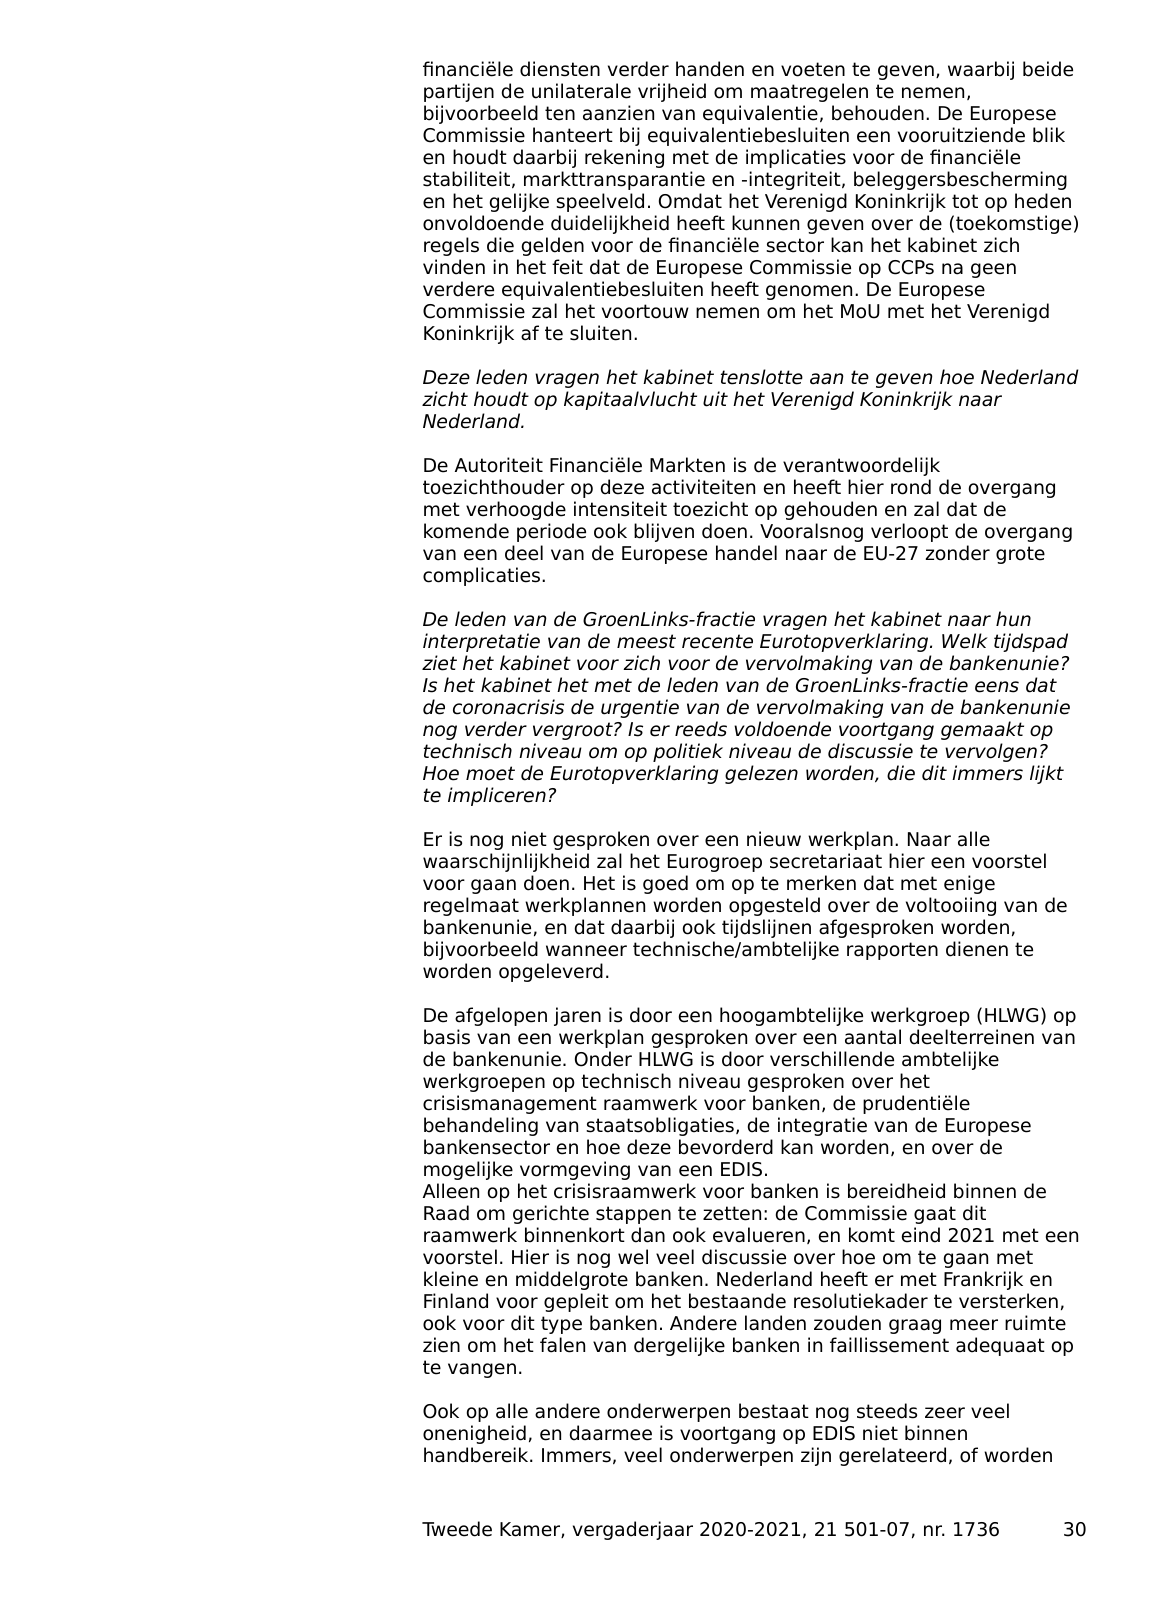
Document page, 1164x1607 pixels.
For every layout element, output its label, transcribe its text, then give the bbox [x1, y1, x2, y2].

text financiële diensten verder handen en voeten te geven, waarbij beide partijen de unilaterale vrijheid om maatregelen te nemen, bijvoorbeeld ten aanzien van equivalentie, behouden. De Europese Commissie hanteert bij equivalentiebesluiten een vooruitziende blik en houdt daarbij rekening met de implicaties voor de financiële stabiliteit, markttransparantie en -integriteit, beleggersbescherming en het gelijke speelveld. Omdat het Verenigd Koninkrijk tot op heden onvoldoende duidelijkheid heeft kunnen geven over de (toekomstige) regels die gelden voor de financiële sector kan het kabinet zich vinden in het feit dat de Europese Commissie op CCPs na geen verdere equivalentiebesluiten heeft genomen. De Europese Commissie zal het voortouw nemen om het MoU met het Verenigd Koninkrijk af te sluiten. [422, 59, 1087, 345]
text Alleen op het crisisraamwerk voor banken is bereidheid binnen de Raad om gerichte stappen te zetten: de Commissie gaat dit raamwerk binnenkort dan ook evalueren, en komt eind 2021 met een voorstel. Hier is nog wel veel discussie over hoe om te gaan met kleine en middelgrote banken. Nederland heeft er met Frankrijk en Finland voor gepleit om het bestaande resolutiekader te versterken, ook voor dit type banken. Andere landen zouden graag meer ruimte zien om het falen van dergelijke banken in faillissement adequaat op te vangen. [422, 1181, 1087, 1379]
text Deze leden vragen het kabinet tenslotte aan te geven hoe Nederland zicht houdt op kapitaalvlucht uit het Verenigd Koninkrijk naar Nederland. [422, 367, 1087, 433]
text De leden van de GroenLinks-fractie vragen het kabinet naar hun interpretatie van de meest recente Eurotopverklaring. Welk tijdspad ziet het kabinet voor zich voor de vervolmaking van de bankenunie? Is het kabinet het met de leden van de GroenLinks-fractie eens dat de coronacrisis de urgentie van de vervolmaking van de bankenunie nog verder vergroot? Is er reeds voldoende voortgang gemaakt op technisch niveau om op politiek niveau de discussie te vervolgen? Hoe moet de Eurotopverklaring gelezen worden, die dit immers lijkt te impliceren? [422, 609, 1087, 807]
text De afgelopen jaren is door een hoogambtelijke werkgroep (HLWG) op basis van een werkplan gesproken over een aantal deelterreinen van de bankenunie. Onder HLWG is door verschillende ambtelijke werkgroepen op technisch niveau gesproken over het crisismanagement raamwerk voor banken, de prudentiële behandeling van staatsobligaties, de integratie van de Europese bankensector en hoe deze bevorderd kan worden, en over de mogelijke vormgeving van een EDIS. [422, 1005, 1087, 1181]
text Er is nog niet gesproken over een nieuw werkplan. Naar alle waarschijnlijkheid zal het Eurogroep secretariaat hier een voorstel voor gaan doen. Het is goed om op te merken dat met enige regelmaat werkplannen worden opgesteld over de voltooiing van de bankenunie, en dat daarbij ook tijdslijnen afgesproken worden, bijvoorbeeld wanneer technische/ambtelijke rapporten dienen te worden opgeleverd. [422, 829, 1087, 983]
text De Autoriteit Financiële Markten is de verantwoordelijk toezichthouder op deze activiteiten en heeft hier rond de overgang met verhoogde intensiteit toezicht op gehouden en zal dat de komende periode ook blijven doen. Vooralsnog verloopt de overgang van een deel van de Europese handel naar de EU-27 zonder grote complicaties. [422, 455, 1087, 587]
text Ook op alle andere onderwerpen bestaat nog steeds zeer veel onenigheid, en daarmee is voortgang op EDIS niet binnen handbereik. Immers, veel onderwerpen zijn gerelateerd, of worden [422, 1401, 1087, 1467]
